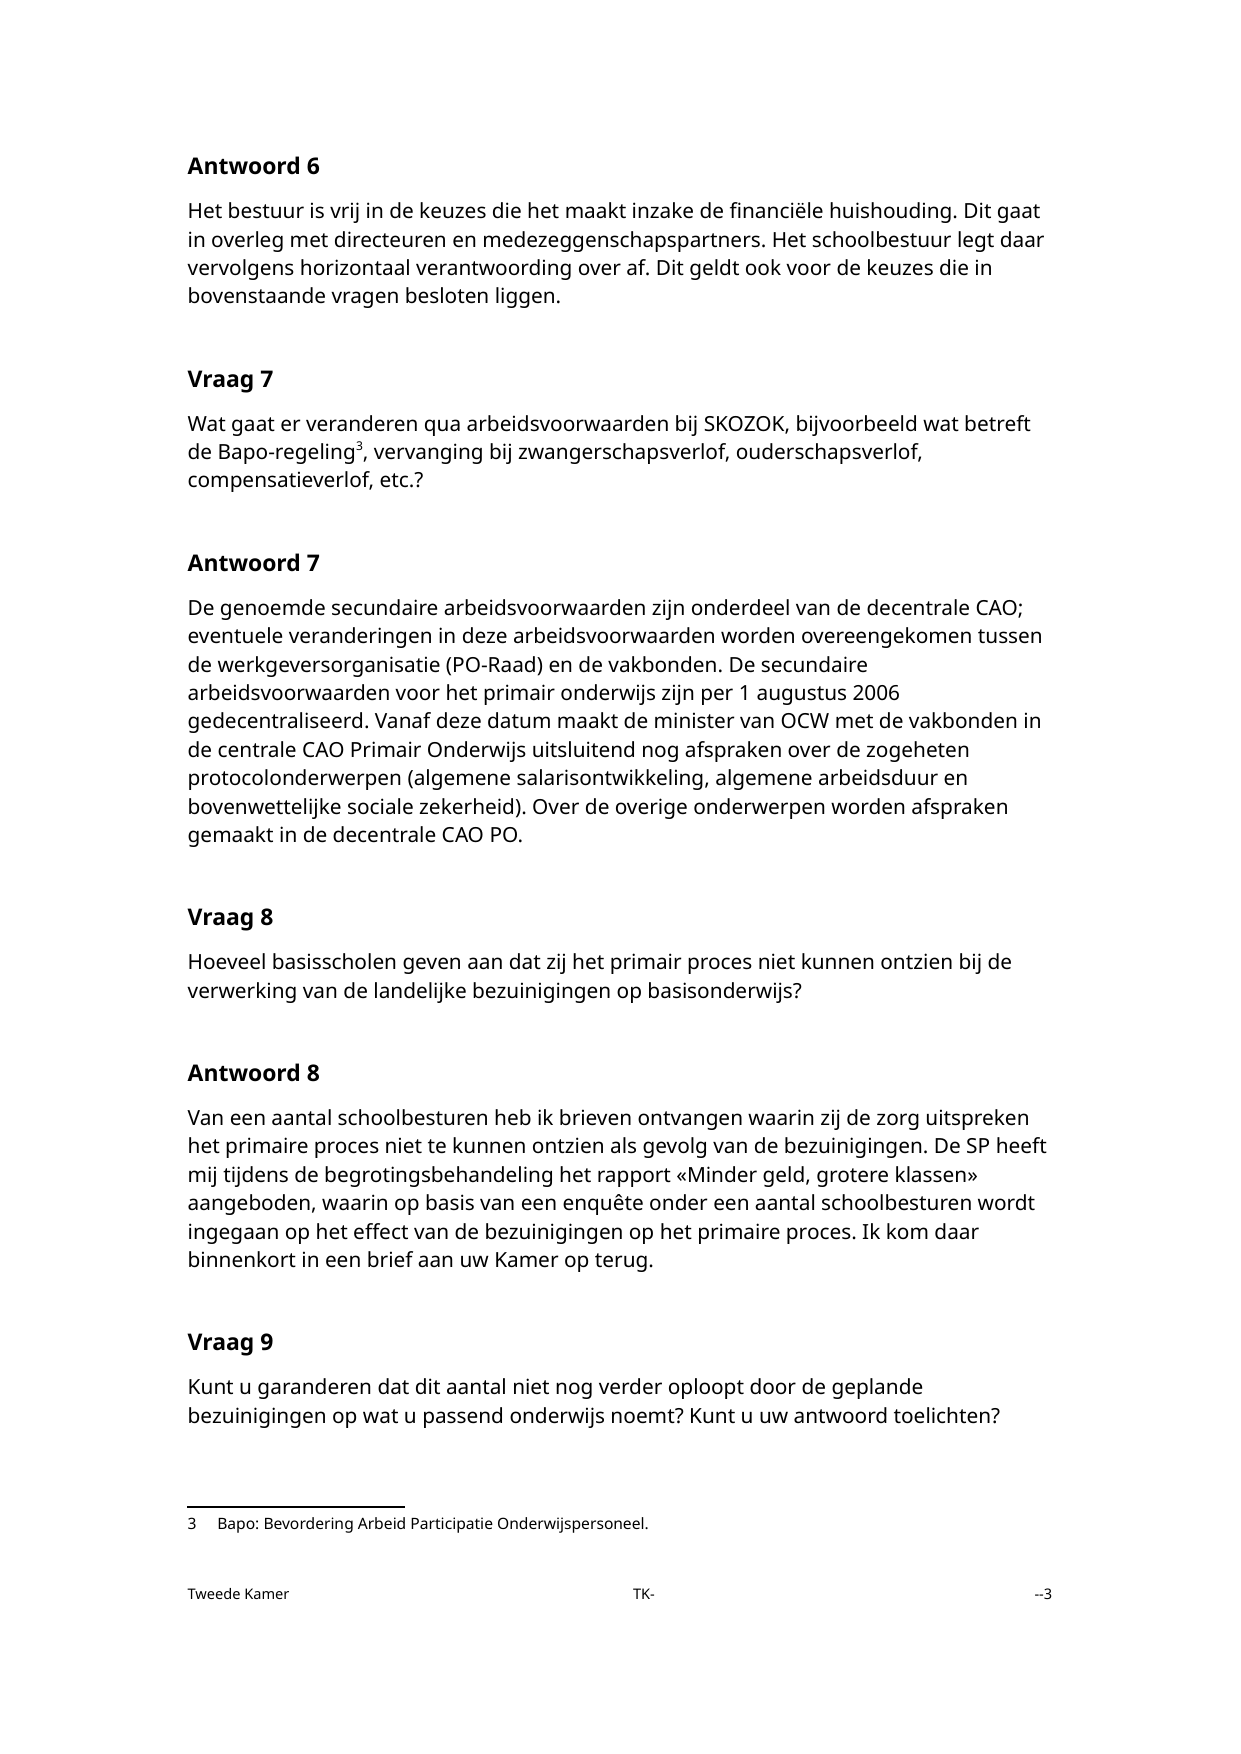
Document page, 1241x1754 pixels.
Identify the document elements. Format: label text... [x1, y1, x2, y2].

subtitle Vraag 9 [187, 1326, 1053, 1357]
subtitle Antwoord 7 [187, 547, 1053, 578]
text Het bestuur is vrij in de keuzes die het maakt inzake de financiële huishouding. Dit gaat in overleg met directeuren en medezeggenschapspartners. Het schoolbestuur legt daar vervolgens horizontaal verantwoording over af. Dit geldt ook voor de keuzes die in bovenstaande vragen besloten liggen. [187, 196, 1053, 310]
text Van een aantal schoolbesturen heb ik brieven ontvangen waarin zij de zorg uitspreken het primaire proces niet te kunnen ontzien als gevolg van de bezuinigingen. De SP heeft mij tijdens de begrotingsbehandeling het rapport «Minder geld, grotere klassen» aangeboden, waarin op basis van een enquête onder een aantal schoolbesturen wordt ingegaan op het effect van de bezuinigingen op het primaire proces. Ik kom daar binnenkort in een brief aan uw Kamer op terug. [187, 1103, 1053, 1274]
text De genoemde secundaire arbeidsvoorwaarden zijn onderdeel van de decentrale CAO; eventuele veranderingen in deze arbeidsvoorwaarden worden overeengekomen tussen de werkgeversorganisatie (PO-Raad) en de vakbonden. De secundaire arbeidsvoorwaarden voor het primair onderwijs zijn per 1 augustus 2006 gedecentraliseerd. Vanaf deze datum maakt de minister van OCW met de vakbonden in de centrale CAO Primair Onderwijs uitsluitend nog afspraken over de zogeheten protocolonderwerpen (algemene salarisontwikkeling, algemene arbeidsduur en bovenwettelijke sociale zekerheid). Over de overige onderwerpen worden afspraken gemaakt in de decentrale CAO PO. [187, 593, 1053, 849]
subtitle Vraag 8 [187, 901, 1053, 932]
text Kunt u garanderen dat dit aantal niet nog verder oploopt door de geplande bezuinigingen op wat u passend onderwijs noemt? Kunt u uw antwoord toelichten? [187, 1372, 1053, 1429]
text Hoeveel basisscholen geven aan dat zij het primair proces niet kunnen ontzien bij de verwerking van de landelijke bezuinigingen op basisonderwijs? [187, 947, 1053, 1004]
subtitle Vraag 7 [187, 362, 1053, 394]
subtitle Antwoord 6 [187, 150, 1053, 181]
text Bapo: Bevordering Arbeid Participatie Onderwijspersoneel. [187, 1506, 1053, 1534]
text Wat gaat er veranderen qua arbeidsvoorwaarden bij SKOZOK, bijvoorbeeld wat betreft de Bapo-regeling, vervanging bij zwangerschapsverlof, ouderschapsverlof, compensatieverlof, etc.? [187, 409, 1053, 494]
subtitle Antwoord 8 [187, 1057, 1053, 1088]
